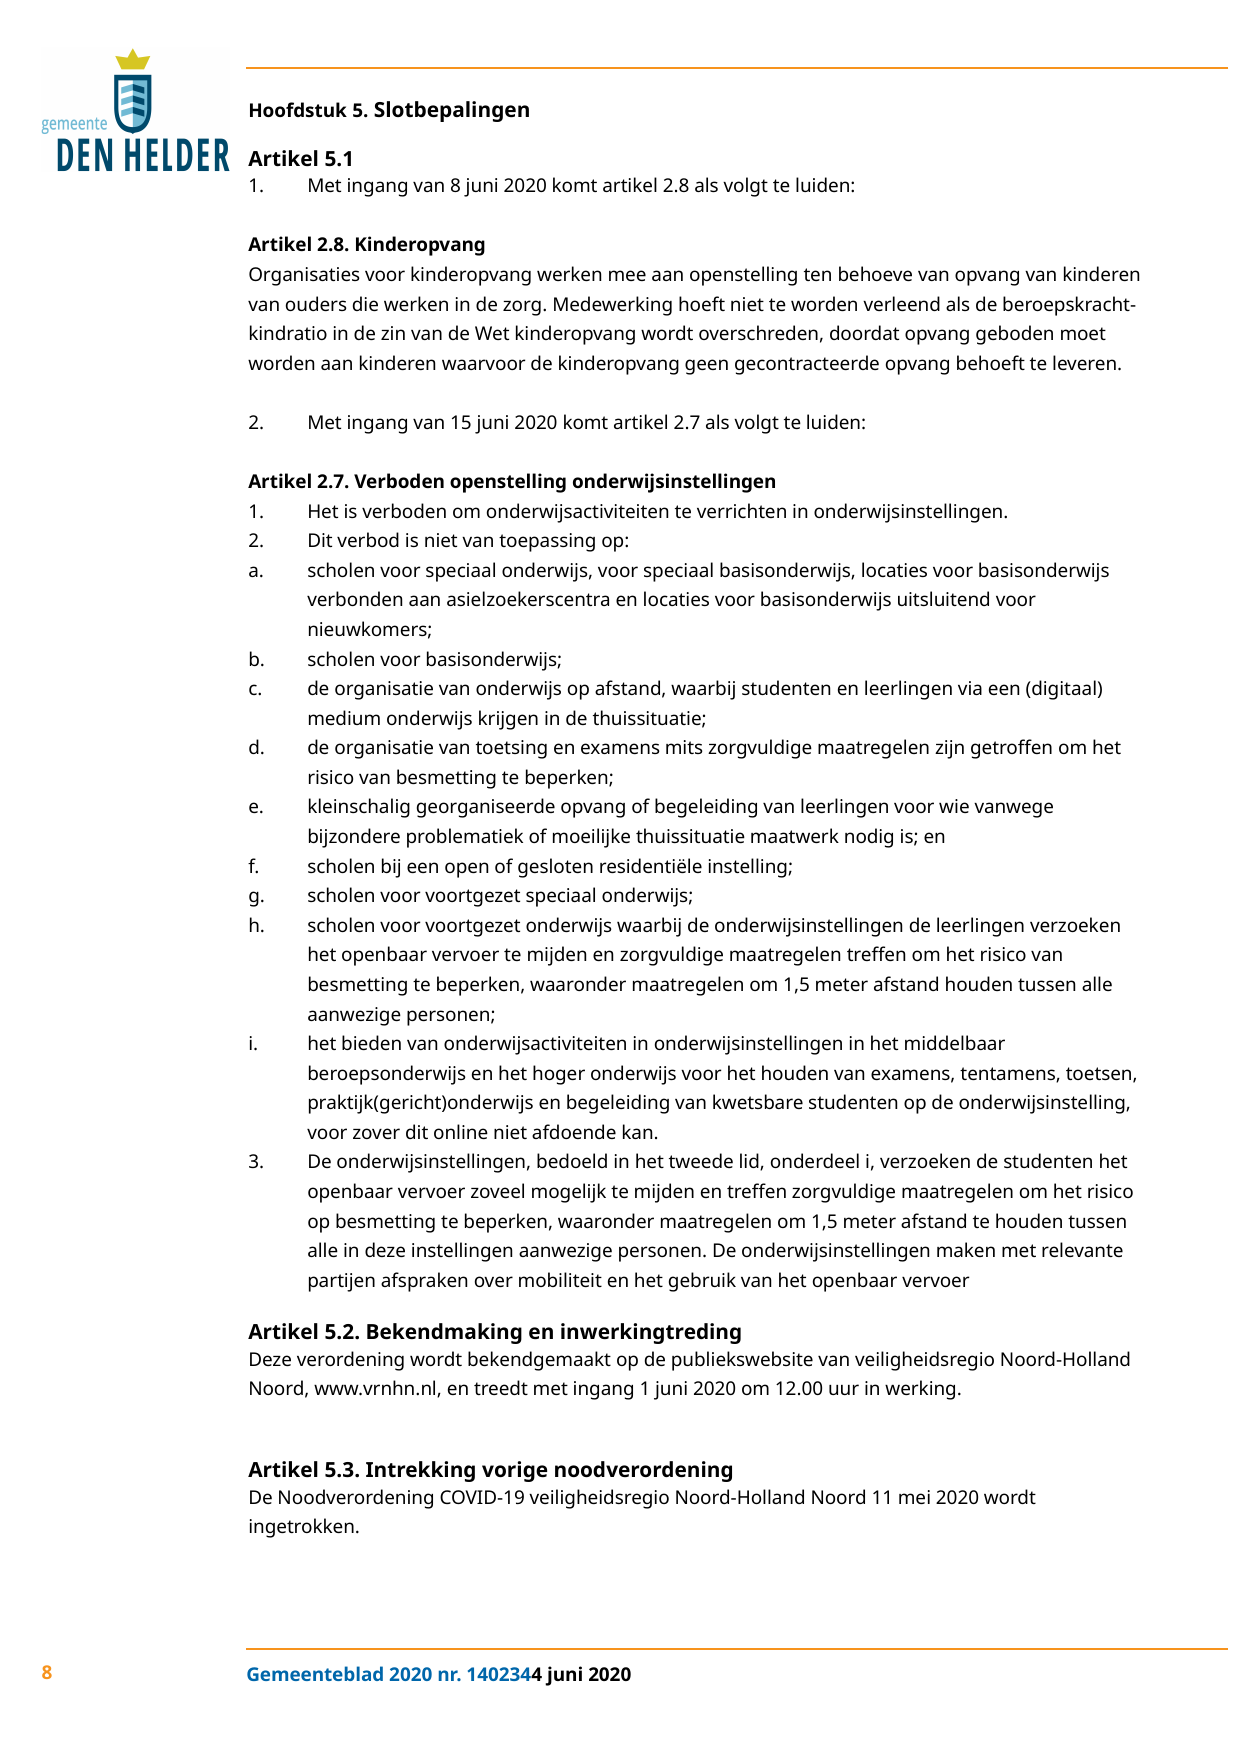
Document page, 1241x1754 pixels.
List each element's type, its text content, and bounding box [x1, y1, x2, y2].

picture [220, 160, 224, 172]
list Dit verbod is niet van toepassing op: [248, 527, 1152, 553]
picture [41, 47, 231, 172]
text Organisaties voor kinderopvang werken mee aan openstelling ten behoeve van opvang van kinderen van ouders die werken in de zorg. Medewerking hoeft niet te worden verleend als de beroepskracht-kindratio in de zin van de Wet kinderopvang wordt overschreden, doordat opvang geboden moet worden aan kinderen waarvoor de kinderopvang geen gecontracteerde opvang behoeft te leveren. [248, 261, 1152, 376]
list scholen voor speciaal onderwijs, voor speciaal basisonderwijs, locaties voor basisonderwijs verbonden aan asielzoekerscentra en locaties voor basisonderwijs uitsluitend voor nieuwkomers; [248, 557, 1152, 642]
list Met ingang van 15 juni 2020 komt artikel 2.7 als volgt te luiden: [248, 409, 1152, 435]
list de organisatie van onderwijs op afstand, waarbij studenten en leerlingen via een (digitaal) medium onderwijs krijgen in de thuissituatie; [248, 675, 1152, 731]
text Artikel 5.1 [248, 144, 1152, 172]
list Met ingang van 8 juni 2020 komt artikel 2.8 als volgt te luiden: [248, 172, 1152, 198]
list scholen voor voortgezet onderwijs waarbij de onderwijsinstellingen de leerlingen verzoeken het openbaar vervoer te mijden en zorgvuldige maatregelen treffen om het risico van besmetting te beperken, waaronder maatregelen om 1,5 meter afstand houden tussen alle aanwezige personen; [248, 912, 1152, 1027]
text De Noodverordening COVID-19 veiligheidsregio Noord-Holland Noord 11 mei 2020 wordt ingetrokken. [248, 1484, 1152, 1539]
list Het is verboden om onderwijsactiviteiten te verrichten in onderwijsinstellingen. [248, 498, 1152, 524]
list de organisatie van toetsing en examens mits zorgvuldige maatregelen zijn getroffen om het risico van besmetting te beperken; [248, 734, 1152, 790]
picture [100, 154, 106, 172]
list scholen voor basisonderwijs; [248, 646, 1152, 672]
text Hoofdstuk 5. Slotbepalingen [248, 95, 1152, 123]
list De onderwijsinstellingen, bedoeld in het tweede lid, onderdeel i, verzoeken de studenten het openbaar vervoer zoveel mogelijk te mijden en treffen zorgvuldige maatregelen om het risico op besmetting te beperken, waaronder maatregelen om 1,5 meter afstand te houden tussen alle in deze instellingen aanwezige personen. De onderwijsinstellingen maken met relevante partijen afspraken over mobiliteit en het gebruik van het openbaar vervoer [248, 1149, 1152, 1293]
text Artikel 5.2. Bekendmaking en inwerkingtreding [248, 1317, 1152, 1346]
picture [182, 144, 187, 165]
picture [63, 144, 68, 165]
text Artikel 2.8. Kinderopvang [248, 232, 1152, 257]
text Artikel 5.3. Intrekking vorige noodverordening [248, 1456, 1152, 1484]
list scholen bij een open of gesloten residentiële instelling; [248, 853, 1152, 879]
text Artikel 2.7. Verboden openstelling onderwijsinstellingen [248, 468, 1152, 494]
list het bieden van onderwijsactiviteiten in onderwijsinstellingen in het middelbaar beroepsonderwijs en het hoger onderwijs voor het houden van examens, tentamens, toetsen, praktijk(gericht)onderwijs en begeleiding van kwetsbare studenten op de onderwijsinstelling, voor zover dit online niet afdoende kan. [248, 1030, 1152, 1145]
picture [130, 157, 135, 172]
list kleinschalig georganiseerde opvang of begeleiding van leerlingen voor wie vanwege bijzondere problematiek of moeilijke thuissituatie maatwerk nodig is; en [248, 794, 1152, 849]
text Deze verordening wordt bekendgemaakt op de publiekswebsite van veiligheidsregio Noord-Holland Noord, www.vrnhn.nl, en treedt met ingang 1 juni 2020 om 12.00 uur in werking. [248, 1346, 1152, 1401]
list scholen voor voortgezet speciaal onderwijs; [248, 882, 1152, 908]
